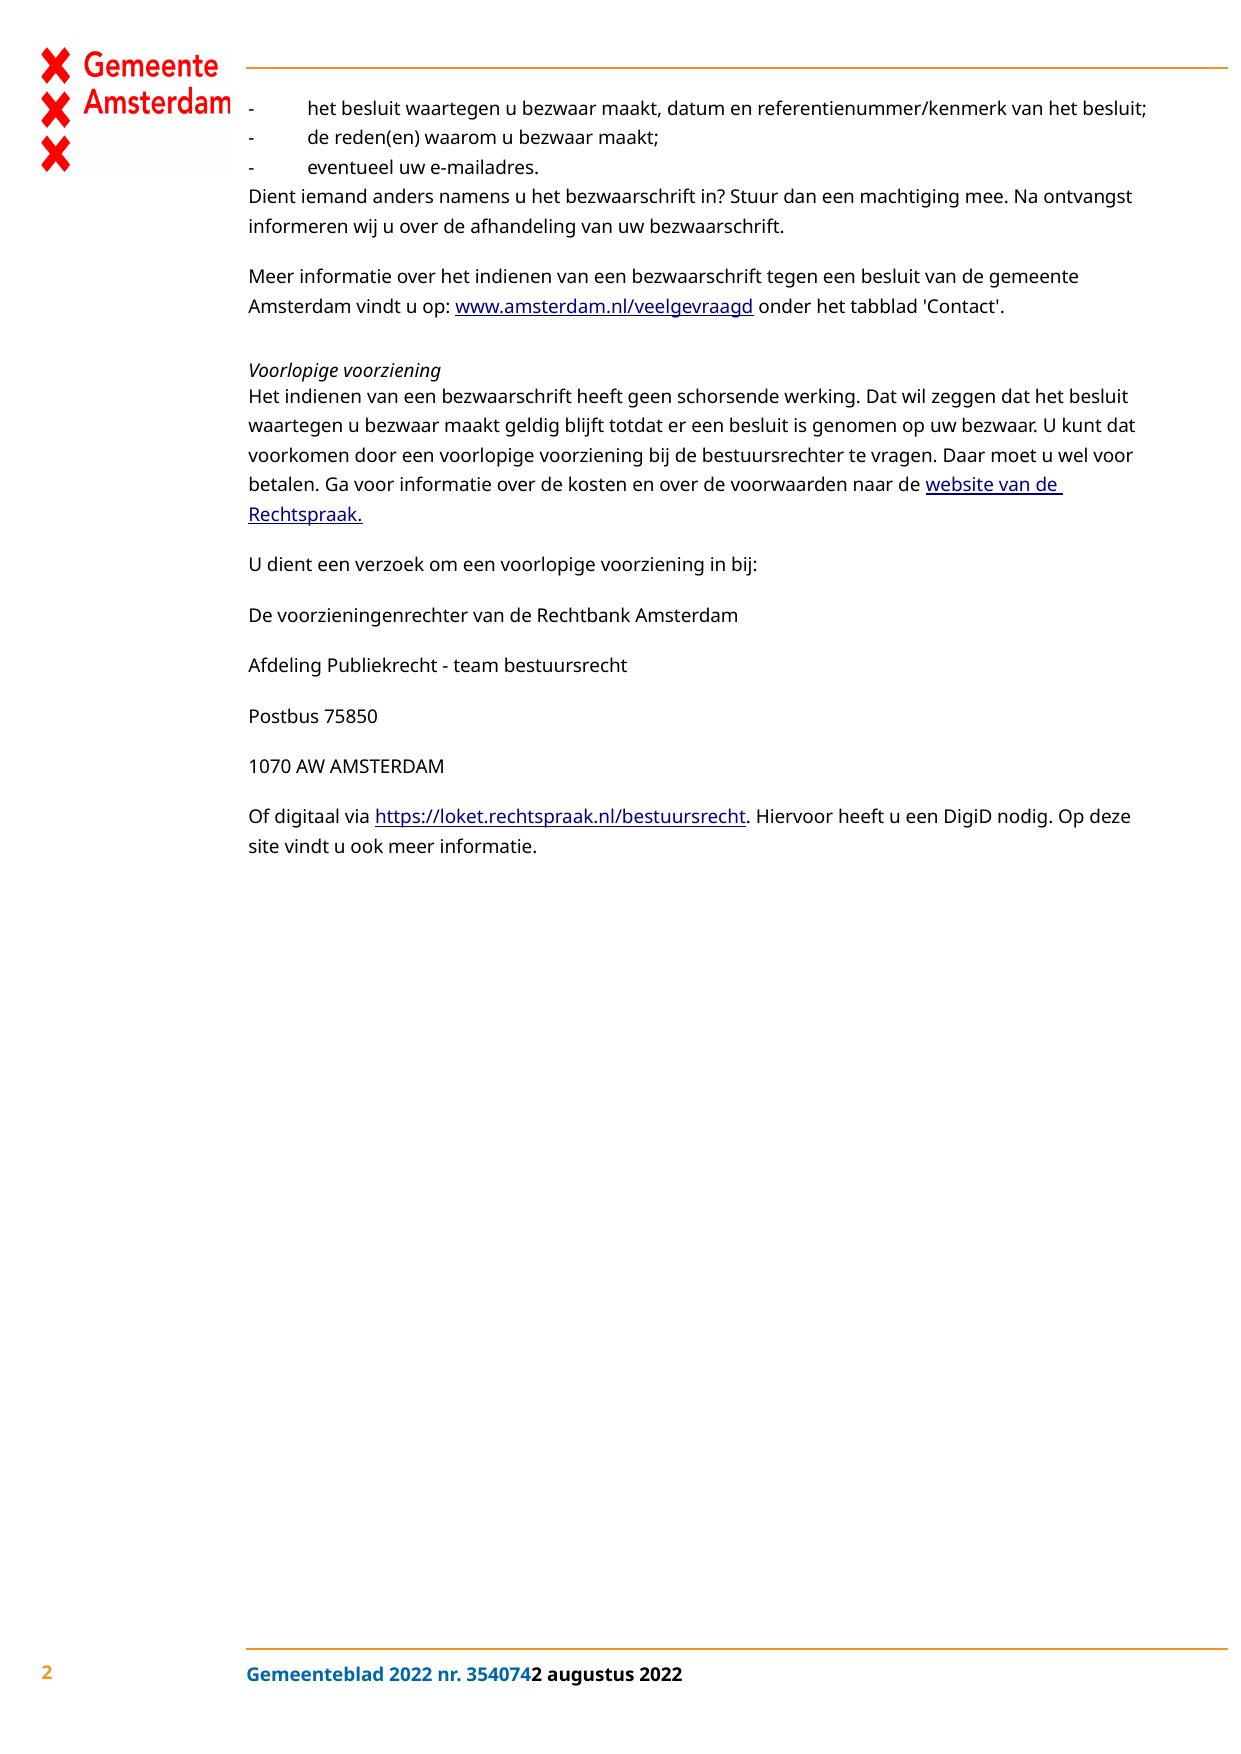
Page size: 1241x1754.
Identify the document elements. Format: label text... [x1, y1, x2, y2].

text Of digitaal via https://loket.rechtspraak.nl/bestuursrecht. Hiervoor heeft u een DigiD nodig. Op deze site vindt u ook meer informatie. [248, 804, 1152, 859]
text De voorzieningenrechter van de Rechtbank Amsterdam [248, 602, 1152, 628]
text Postbus 75850 [248, 703, 1152, 728]
list het besluit waartegen u bezwaar maakt, datum en referentienummer/kenmerk van het besluit; [248, 95, 1152, 121]
text Meer informatie over het indienen van een bezwaarschrift tegen een besluit van de gemeente Amsterdam vindt u op: www.amsterdam.nl/veelgevraagd onder het tabblad 'Contact'. [248, 263, 1152, 319]
text 1070 AW AMSTERDAM [248, 753, 1152, 779]
text U dient een verzoek om een voorlopige voorziening in bij: [248, 552, 1152, 577]
text Voorlopige voorziening [248, 357, 1152, 383]
text Dient iemand anders namens u het bezwaarschrift in? Stuur dan een machtiging mee. Na ontvangst informeren wij u over de afhandeling van uw bezwaarschrift. [248, 183, 1152, 239]
text Het indienen van een bezwaarschrift heeft geen schorsende werking. Dat wil zeggen dat het besluit waartegen u bezwaar maakt geldig blijft totdat er een besluit is genomen op uw bezwaar. U kunt dat voorkomen door een voorlopige voorziening bij de bestuursrechter te vragen. Daar moet u wel voor betalen. Ga voor informatie over de kosten en over de voorwaarden naar de website van de Rechtspraak. [248, 383, 1152, 527]
list eventueel uw e-mailadres. [248, 154, 1152, 180]
text Afdeling Publiekrecht - team bestuursrecht [248, 652, 1152, 678]
list de reden(en) waarom u bezwaar maakt; [248, 124, 1152, 150]
picture [41, 47, 231, 172]
